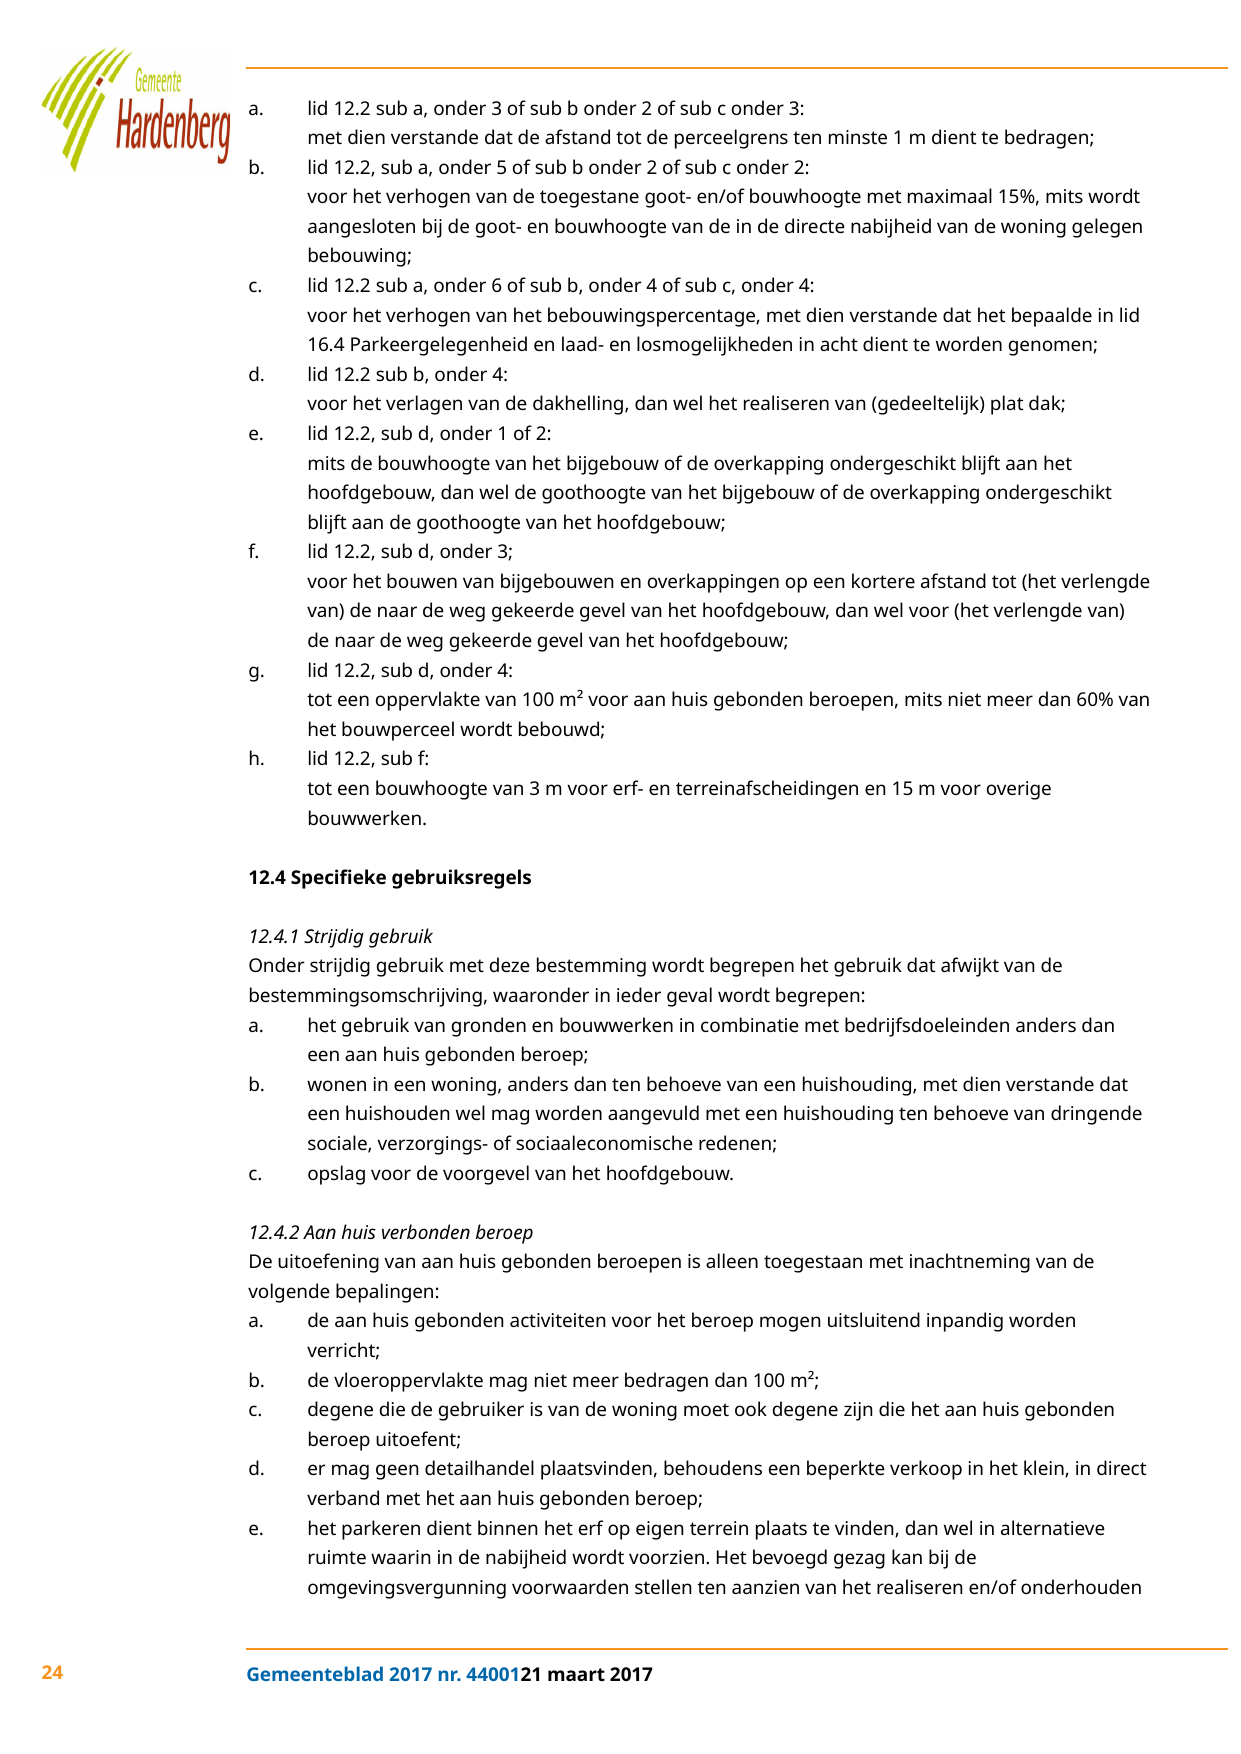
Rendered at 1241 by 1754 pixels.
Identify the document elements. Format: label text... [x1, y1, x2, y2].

list lid 12.2, sub d, onder 4: [248, 657, 1152, 683]
list lid 12.2 sub a, onder 6 of sub b, onder 4 of sub c, onder 4: [248, 272, 1152, 298]
list de aan huis gebonden activiteiten voor het beroep mogen uitsluitend inpandig worden verricht; [248, 1308, 1152, 1363]
list lid 12.2 sub a, onder 3 of sub b onder 2 of sub c onder 3: [248, 95, 1152, 121]
list tot een bouwhoogte van 3 m voor erf- en terreinafscheidingen en 15 m voor overige bouwwerken. [248, 775, 1152, 831]
list opslag voor de voorgevel van het hoofdgebouw. [248, 1160, 1152, 1186]
list voor het verhogen van het bebouwingspercentage, met dien verstande dat het bepaalde in lid 16.4 Parkeergelegenheid en laad- en losmogelijkheden in acht dient te worden genomen; [248, 302, 1152, 357]
picture [41, 47, 231, 172]
list wonen in een woning, anders dan ten behoeve van een huishouding, met dien verstande dat een huishouden wel mag worden aangevuld met een huishouding ten behoeve van dringende sociale, verzorgings- of sociaaleconomische redenen; [248, 1071, 1152, 1156]
list voor het verlagen van de dakhelling, dan wel het realiseren van (gedeeltelijk) plat dak; [248, 391, 1152, 416]
text 12.4 Specifieke gebruiksregels [248, 864, 1152, 890]
list het gebruik van gronden en bouwwerken in combinatie met bedrijfsdoeleinden anders dan een aan huis gebonden beroep; [248, 1012, 1152, 1067]
text Onder strijdig gebruik met deze bestemming wordt begrepen het gebruik dat afwijkt van de bestemmingsomschrijving, waaronder in ieder geval wordt begrepen: [248, 953, 1152, 1008]
list het parkeren dient binnen het erf op eigen terrein plaats te vinden, dan wel in alternatieve ruimte waarin in de nabijheid wordt voorzien. Het bevoegd gezag kan bij de omgevingsvergunning voorwaarden stellen ten aanzien van het realiseren en/of onderhouden [248, 1515, 1152, 1600]
list de vloeroppervlakte mag niet meer bedragen dan 100 m²; [248, 1367, 1152, 1393]
list mits de bouwhoogte van het bijgebouw of de overkapping ondergeschikt blijft aan het hoofdgebouw, dan wel de goothoogte van het bijgebouw of de overkapping ondergeschikt blijft aan de goothoogte van het hoofdgebouw; [248, 450, 1152, 535]
list er mag geen detailhandel plaatsvinden, behoudens een beperkte verkoop in het klein, in direct verband met het aan huis gebonden beroep; [248, 1456, 1152, 1511]
text De uitoefening van aan huis gebonden beroepen is alleen toegestaan met inachtneming van de volgende bepalingen: [248, 1248, 1152, 1304]
list met dien verstande dat de afstand tot de perceelgrens ten minste 1 m dient te bedragen; [248, 124, 1152, 150]
list lid 12.2, sub f: [248, 746, 1152, 771]
list tot een oppervlakte van 100 m² voor aan huis gebonden beroepen, mits niet meer dan 60% van het bouwperceel wordt bebouwd; [248, 686, 1152, 742]
list lid 12.2, sub a, onder 5 of sub b onder 2 of sub c onder 2: [248, 154, 1152, 180]
list lid 12.2 sub b, onder 4: [248, 361, 1152, 387]
list lid 12.2, sub d, onder 1 of 2: [248, 420, 1152, 446]
list voor het verhogen van de toegestane goot- en/of bouwhoogte met maximaal 15%, mits wordt aangesloten bij de goot- en bouwhoogte van de in de directe nabijheid van de woning gelegen bebouwing; [248, 183, 1152, 268]
list voor het bouwen van bijgebouwen en overkappingen op een kortere afstand tot (het verlengde van) de naar de weg gekeerde gevel van het hoofdgebouw, dan wel voor (het verlengde van) de naar de weg gekeerde gevel van het hoofdgebouw; [248, 568, 1152, 653]
text 12.4.1 Strijdig gebruik [248, 923, 1152, 949]
list degene die de gebruiker is van de woning moet ook degene zijn die het aan huis gebonden beroep uitoefent; [248, 1396, 1152, 1452]
text 12.4.2 Aan huis verbonden beroep [248, 1219, 1152, 1245]
list lid 12.2, sub d, onder 3; [248, 538, 1152, 564]
